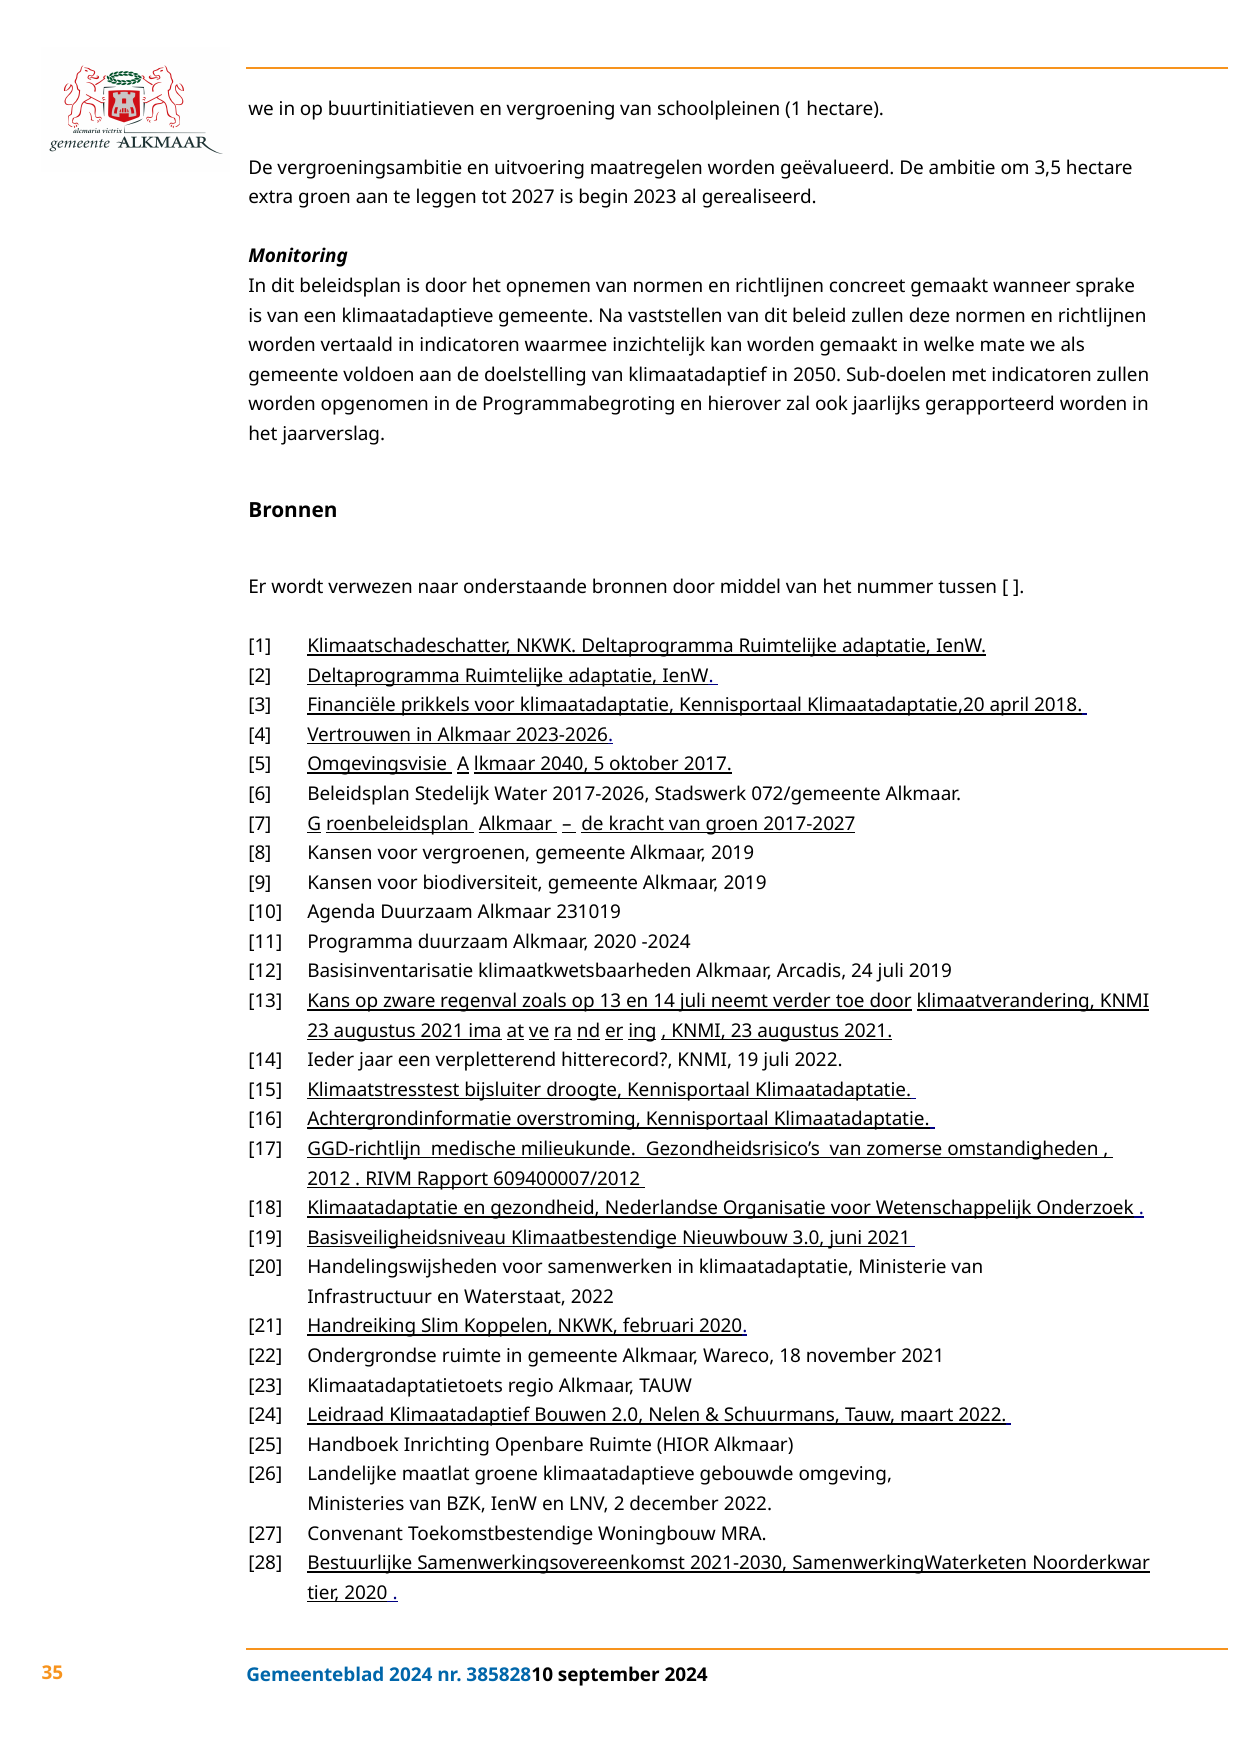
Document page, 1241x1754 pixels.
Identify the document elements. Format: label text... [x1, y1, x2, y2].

list Vertrouwen in Alkmaar 2023-2026. [248, 721, 1152, 747]
list Deltaprogramma Ruimtelijke adaptatie, IenW. [248, 662, 1152, 688]
text Er wordt verwezen naar onderstaande bronnen door middel van het nummer tussen [ ]. [248, 573, 1152, 599]
list Basisinventarisatie klimaatkwetsbaarheden Alkmaar, Arcadis, 24 juli 2019 [248, 958, 1152, 983]
list Kansen voor biodiversiteit, gemeente Alkmaar, 2019 [248, 869, 1152, 895]
list G roenbeleidsplan Alkmaar – de kracht van groen 2017-2027 [248, 810, 1152, 836]
list Convenant Toekomstbestendige Woningbouw MRA. [248, 1520, 1152, 1546]
text De vergroeningsambitie en uitvoering maatregelen worden geëvalueerd. De ambitie om 3,5 hectare extra groen aan te leggen tot 2027 is begin 2023 al gerealiseerd. [248, 154, 1152, 209]
text we in op buurtinitiatieven en vergroening van schoolpleinen (1 hectare). [248, 95, 1152, 121]
list Beleidsplan Stedelijk Water 2017-2026, Stadswerk 072/gemeente Alkmaar. [248, 780, 1152, 806]
list Klimaatadaptatie en gezondheid, Nederlandse Organisatie voor Wetenschappelijk Onderzoek . [248, 1194, 1152, 1220]
text In dit beleidsplan is door het opnemen van normen en richtlijnen concreet gemaakt wanneer sprake is van een klimaatadaptieve gemeente. Na vaststellen van dit beleid zullen deze normen en richtlijnen worden vertaald in indicatoren waarmee inzichtelijk kan worden gemaakt in welke mate we als gemeente voldoen aan de doelstelling van klimaatadaptief in 2050. Sub-doelen met indicatoren zullen worden opgenomen in de Programmabegroting en hierover zal ook jaarlijks gerapporteerd worden in het jaarverslag. [248, 272, 1152, 446]
list Achtergrondinformatie overstroming, Kennisportaal Klimaatadaptatie. [248, 1106, 1152, 1131]
list Handelingswijsheden voor samenwerken in klimaatadaptatie, Ministerie van Infrastructuur en Waterstaat, 2022 [248, 1253, 1152, 1309]
list Basisveiligheidsniveau Klimaatbestendige Nieuwbouw 3.0, juni 2021 [248, 1224, 1152, 1250]
list Ondergrondse ruimte in gemeente Alkmaar, Wareco, 18 november 2021 [248, 1342, 1152, 1368]
list Klimaatschadeschatter, NKWK. Deltaprogramma Ruimtelijke adaptatie, IenW. [248, 632, 1152, 658]
list Leidraad Klimaatadaptief Bouwen 2.0, Nelen & Schuurmans, Tauw, maart 2022. [248, 1401, 1152, 1427]
list Kans op zware regenval zoals op 13 en 14 juli neemt verder toe door klimaatverandering, KNMI 23 augustus 2021 ima at ve ra nd er ing , KNMI, 23 augustus 2021. [248, 987, 1152, 1043]
list Omgevingsvisie A lkmaar 2040, 5 oktober 2017. [248, 751, 1152, 776]
picture [41, 47, 231, 172]
list Programma duurzaam Alkmaar, 2020 -2024 [248, 928, 1152, 954]
list Handreiking Slim Koppelen, NKWK, februari 2020. [248, 1313, 1152, 1338]
list Landelijke maatlat groene klimaatadaptieve gebouwde omgeving, Ministeries van BZK, IenW en LNV, 2 december 2022. [248, 1461, 1152, 1516]
list Financiële prikkels voor klimaatadaptatie, Kennisportaal Klimaatadaptatie,20 april 2018. [248, 691, 1152, 717]
list Klimaatstresstest bijsluiter droogte, Kennisportaal Klimaatadaptatie. [248, 1076, 1152, 1102]
list Agenda Duurzaam Alkmaar 231019 [248, 898, 1152, 924]
list Handboek Inrichting Openbare Ruimte (HIOR Alkmaar) [248, 1431, 1152, 1457]
list GGD-richtlijn medische milieukunde. Gezondheidsrisico’s van zomerse omstandigheden , 2012 . RIVM Rapport 609400007/2012 [248, 1135, 1152, 1191]
list Klimaatadaptatietoets regio Alkmaar, TAUW [248, 1372, 1152, 1398]
list Kansen voor vergroenen, gemeente Alkmaar, 2019 [248, 839, 1152, 865]
text Bronnen [248, 495, 1152, 524]
list Bestuurlijke Samenwerkingsovereenkomst 2021-2030, SamenwerkingWaterketen Noorderkwartier, 2020 . [248, 1549, 1152, 1605]
list Ieder jaar een verpletterend hitterecord?, KNMI, 19 juli 2022. [248, 1046, 1152, 1072]
text Monitoring [248, 243, 1152, 268]
